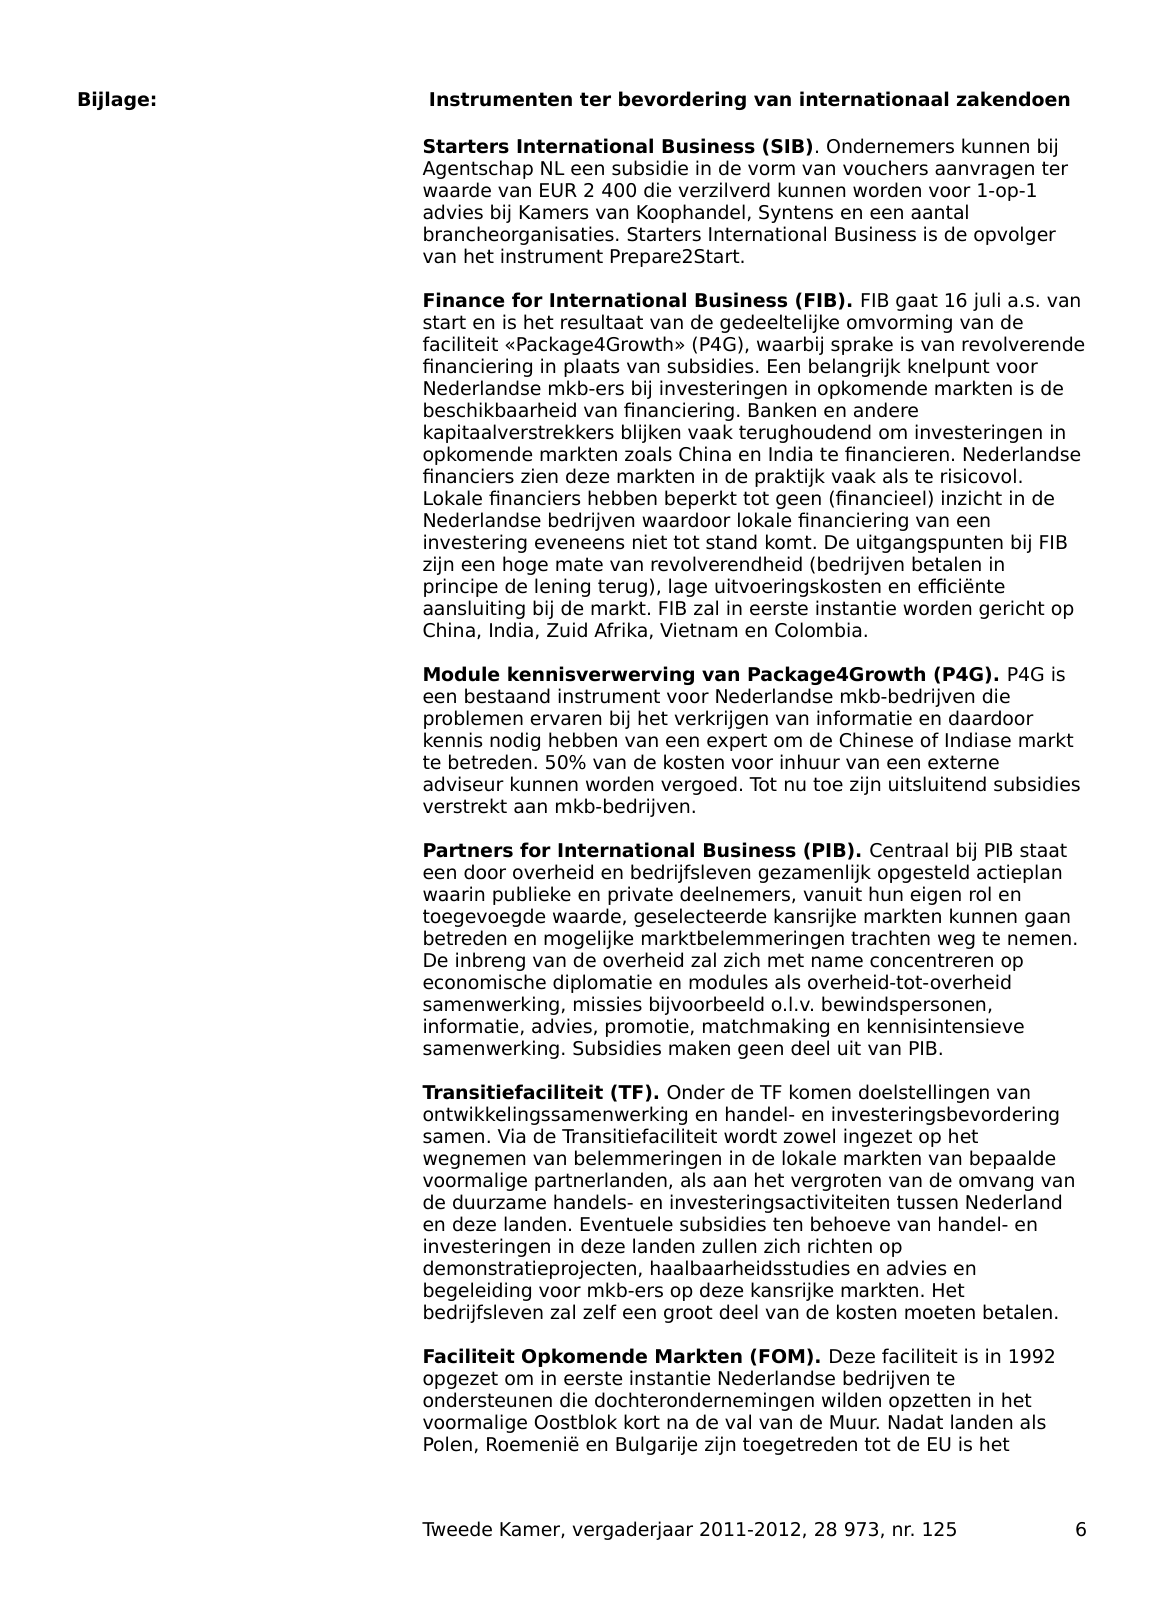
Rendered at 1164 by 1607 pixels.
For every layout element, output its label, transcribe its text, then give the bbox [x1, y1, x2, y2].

text Finance for International Business (FIB). FIB gaat 16 juli a.s. van start en is het resultaat van de gedeeltelijke omvorming van de faciliteit «Package4Growth» (P4G), waarbij sprake is van revolverende financiering in plaats van subsidies. Een belangrijk knelpunt voor Nederlandse mkb-ers bij investeringen in opkomende markten is de beschikbaarheid van financiering. Banken en andere kapitaalverstrekkers blijken vaak terughoudend om investeringen in opkomende markten zoals China en India te financieren. Nederlandse financiers zien deze markten in de praktijk vaak als te risicovol. Lokale financiers hebben beperkt tot geen (financieel) inzicht in de Nederlandse bedrijven waardoor lokale financiering van een investering eveneens niet tot stand komt. De uitgangspunten bij FIB zijn een hoge mate van revolverendheid (bedrijven betalen in principe de lening terug), lage uitvoeringskosten en efficiënte aansluiting bij de markt. FIB zal in eerste instantie worden gericht op China, India, Zuid Afrika, Vietnam en Colombia. [422, 290, 1087, 642]
text Faciliteit Opkomende Markten (FOM). Deze faciliteit is in 1992 opgezet om in eerste instantie Nederlandse bedrijven te ondersteunen die dochterondernemingen wilden opzetten in het voormalige Oostblok kort na de val van de Muur. Nadat landen als Polen, Roemenië en Bulgarije zijn toegetreden tot de EU is het [422, 1346, 1087, 1456]
text Transitiefaciliteit (TF). Onder de TF komen doelstellingen van ontwikkelingssamenwerking en handel- en investeringsbevordering samen. Via de Transitiefaciliteit wordt zowel ingezet op het wegnemen van belemmeringen in de lokale markten van bepaalde voormalige partnerlanden, als aan het vergroten van de omvang van de duurzame handels- en investeringsactiviteiten tussen Nederland en deze landen. Eventuele subsidies ten behoeve van handel- en investeringen in deze landen zullen zich richten op demonstratieprojecten, haalbaarheidsstudies en advies en begeleiding voor mkb-ers op deze kansrijke markten. Het bedrijfsleven zal zelf een groot deel van de kosten moeten betalen. [422, 1082, 1087, 1324]
text Starters International Business (SIB). Ondernemers kunnen bij Agentschap NL een subsidie in de vorm van vouchers aanvragen ter waarde van EUR 2 400 die verzilverd kunnen worden voor 1-op-1 advies bij Kamers van Koophandel, Syntens en een aantal brancheorganisaties. Starters International Business is de opvolger van het instrument Prepare2Start. [422, 136, 1087, 268]
text Module kennisverwerving van Package4Growth (P4G). P4G is een bestaand instrument voor Nederlandse mkb-bedrijven die problemen ervaren bij het verkrijgen van informatie en daardoor kennis nodig hebben van een expert om de Chinese of Indiase markt te betreden. 50% van de kosten voor inhuur van een externe adviseur kunnen worden vergoed. Tot nu toe zijn uitsluitend subsidies verstrekt aan mkb-bedrijven. [422, 664, 1087, 818]
subtitle Bijlage: Instrumenten ter bevordering van internationaal zakendoen [77, 89, 1087, 111]
text Partners for International Business (PIB). Centraal bij PIB staat een door overheid en bedrijfsleven gezamenlijk opgesteld actieplan waarin publieke en private deelnemers, vanuit hun eigen rol en toegevoegde waarde, geselecteerde kansrijke markten kunnen gaan betreden en mogelijke marktbelemmeringen trachten weg te nemen. De inbreng van de overheid zal zich met name concentreren op economische diplomatie en modules als overheid-tot-overheid samenwerking, missies bijvoorbeeld o.l.v. bewindspersonen, informatie, advies, promotie, matchmaking en kennisintensieve samenwerking. Subsidies maken geen deel uit van PIB. [422, 840, 1087, 1060]
